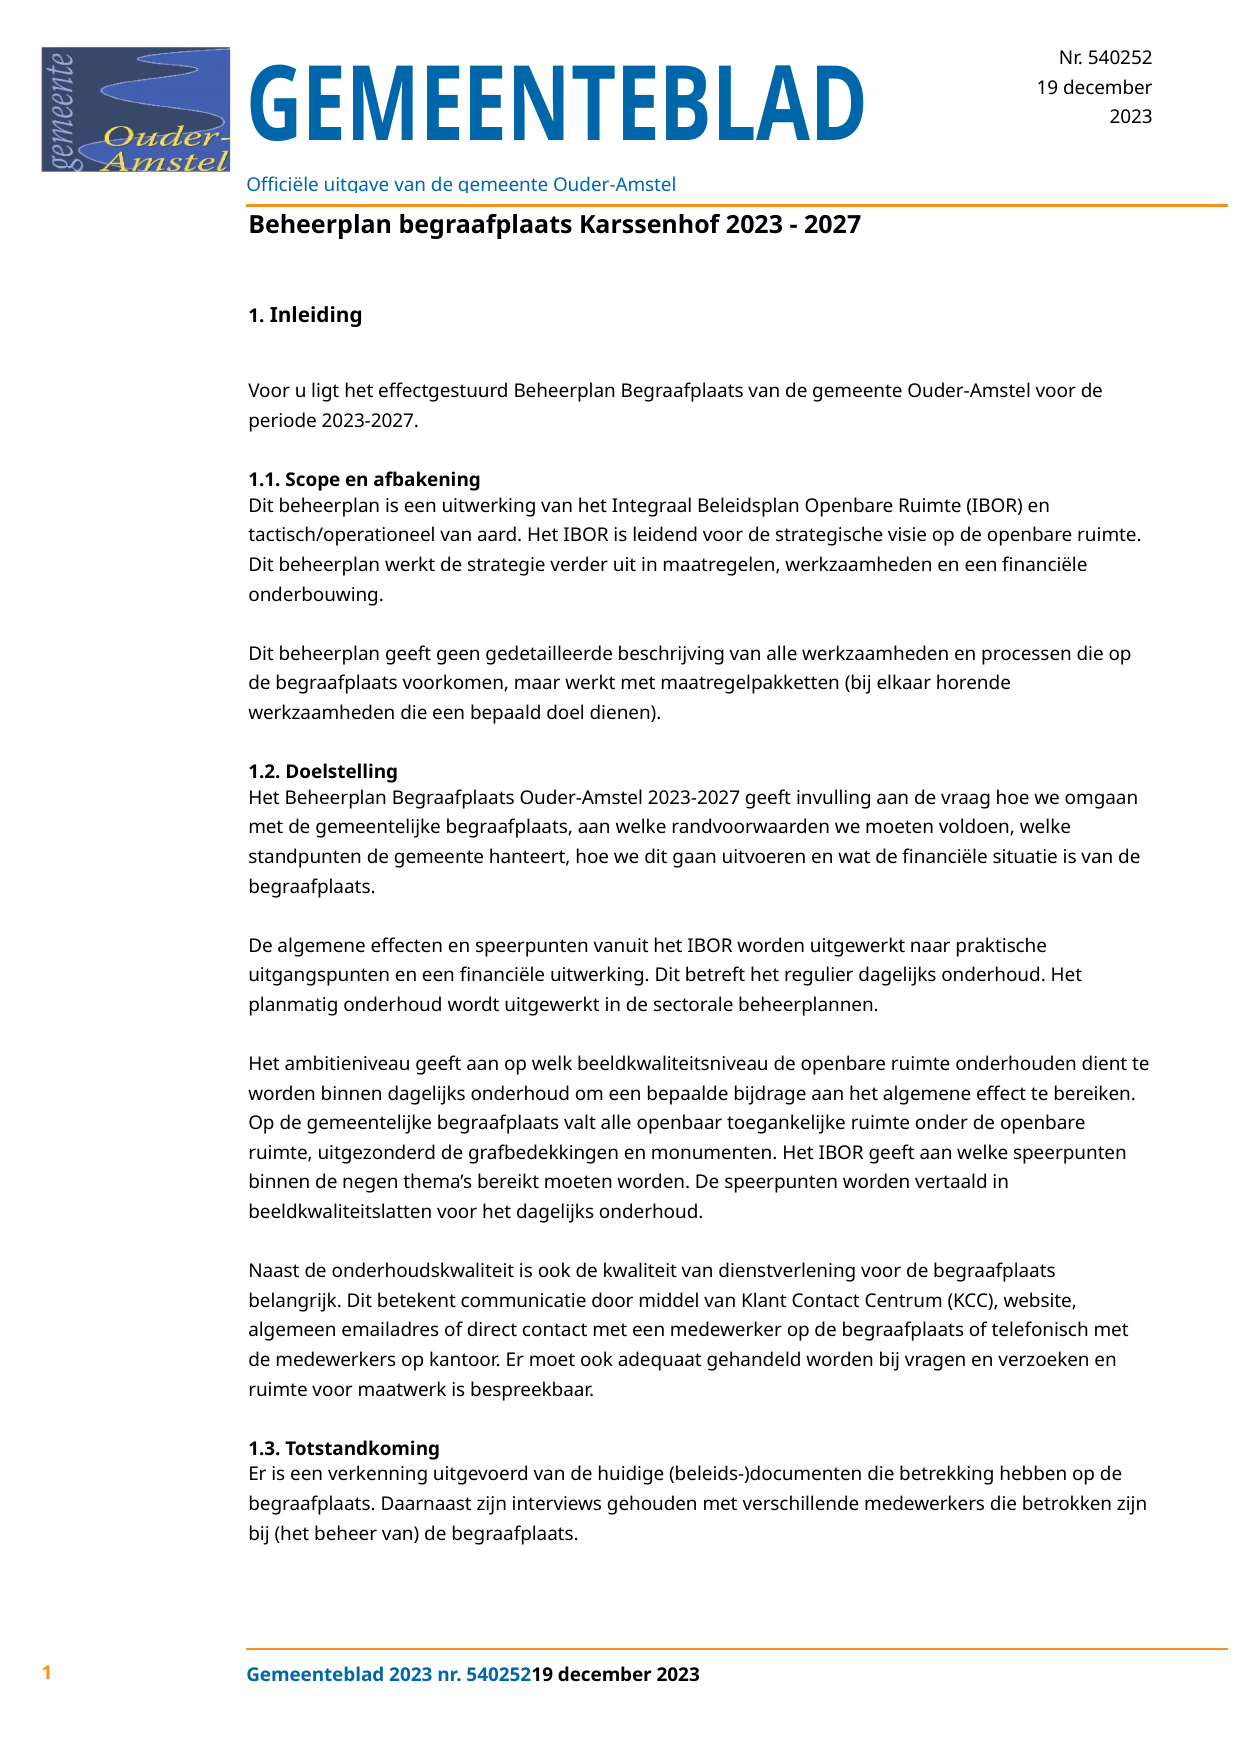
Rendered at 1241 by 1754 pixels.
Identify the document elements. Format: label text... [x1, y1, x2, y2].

text De algemene effecten en speerpunten vanuit het IBOR worden uitgewerkt naar praktische uitgangspunten en een financiële uitwerking. Dit betreft het regulier dagelijks onderhoud. Het planmatig onderhoud wordt uitgewerkt in de sectorale beheerplannen. [248, 932, 1152, 1017]
text Beheerplan begraafplaats Karssenhof 2023 - 2027 [248, 207, 1152, 241]
text 1. Inleiding [248, 300, 1152, 328]
text 1.1. Scope en afbakening [248, 466, 1152, 492]
text Dit beheerplan geeft geen gedetailleerde beschrijving van alle werkzaamheden en processen die op de begraafplaats voorkomen, maar werkt met maatregelpakketten (bij elkaar horende werkzaamheden die een bepaald doel dienen). [248, 640, 1152, 725]
text Het Beheerplan Begraafplaats Ouder-Amstel 2023-2027 geeft invulling aan de vraag hoe we omgaan met de gemeentelijke begraafplaats, aan welke randvoorwaarden we moeten voldoen, welke standpunten de gemeente hanteert, hoe we dit gaan uitvoeren en wat de financiële situatie is van de begraafplaats. [248, 784, 1152, 898]
text 1.2. Doelstelling [248, 758, 1152, 784]
text Er is een verkenning uitgevoerd van de huidige (beleids-)documenten die betrekking hebben op de begraafplaats. Daarnaast zijn interviews gehouden met verschillende medewerkers die betrokken zijn bij (het beheer van) de begraafplaats. [248, 1461, 1152, 1546]
text Voor u ligt het effectgestuurd Beheerplan Begraafplaats van de gemeente Ouder-Amstel voor de periode 2023-2027. [248, 378, 1152, 433]
text Dit beheerplan is een uitwerking van het Integraal Beleidsplan Openbare Ruimte (IBOR) en tactisch/operationeel van aard. Het IBOR is leidend voor de strategische visie op de openbare ruimte. Dit beheerplan werkt de strategie verder uit in maatregelen, werkzaamheden en een financiële onderbouwing. [248, 492, 1152, 607]
text 1.3. Totstandkoming [248, 1435, 1152, 1461]
picture [41, 47, 231, 172]
text Het ambitieniveau geeft aan op welk beeldkwaliteitsniveau de openbare ruimte onderhouden dient te worden binnen dagelijks onderhoud om een bepaalde bijdrage aan het algemene effect te bereiken. Op de gemeentelijke begraafplaats valt alle openbaar toegankelijke ruimte onder de openbare ruimte, uitgezonderd de grafbedekkingen en monumenten. Het IBOR geeft aan welke speerpunten binnen de negen thema’s bereikt moeten worden. De speerpunten worden vertaald in beeldkwaliteitslatten voor het dagelijks onderhoud. [248, 1050, 1152, 1224]
text Naast de onderhoudskwaliteit is ook de kwaliteit van dienstverlening voor de begraafplaats belangrijk. Dit betekent communicatie door middel van Klant Contact Centrum (KCC), website, algemeen emailadres of direct contact met een medewerker op de begraafplaats of telefonisch met de medewerkers op kantoor. Er moet ook adequaat gehandeld worden bij vragen en verzoeken en ruimte voor maatwerk is bespreekbaar. [248, 1257, 1152, 1401]
